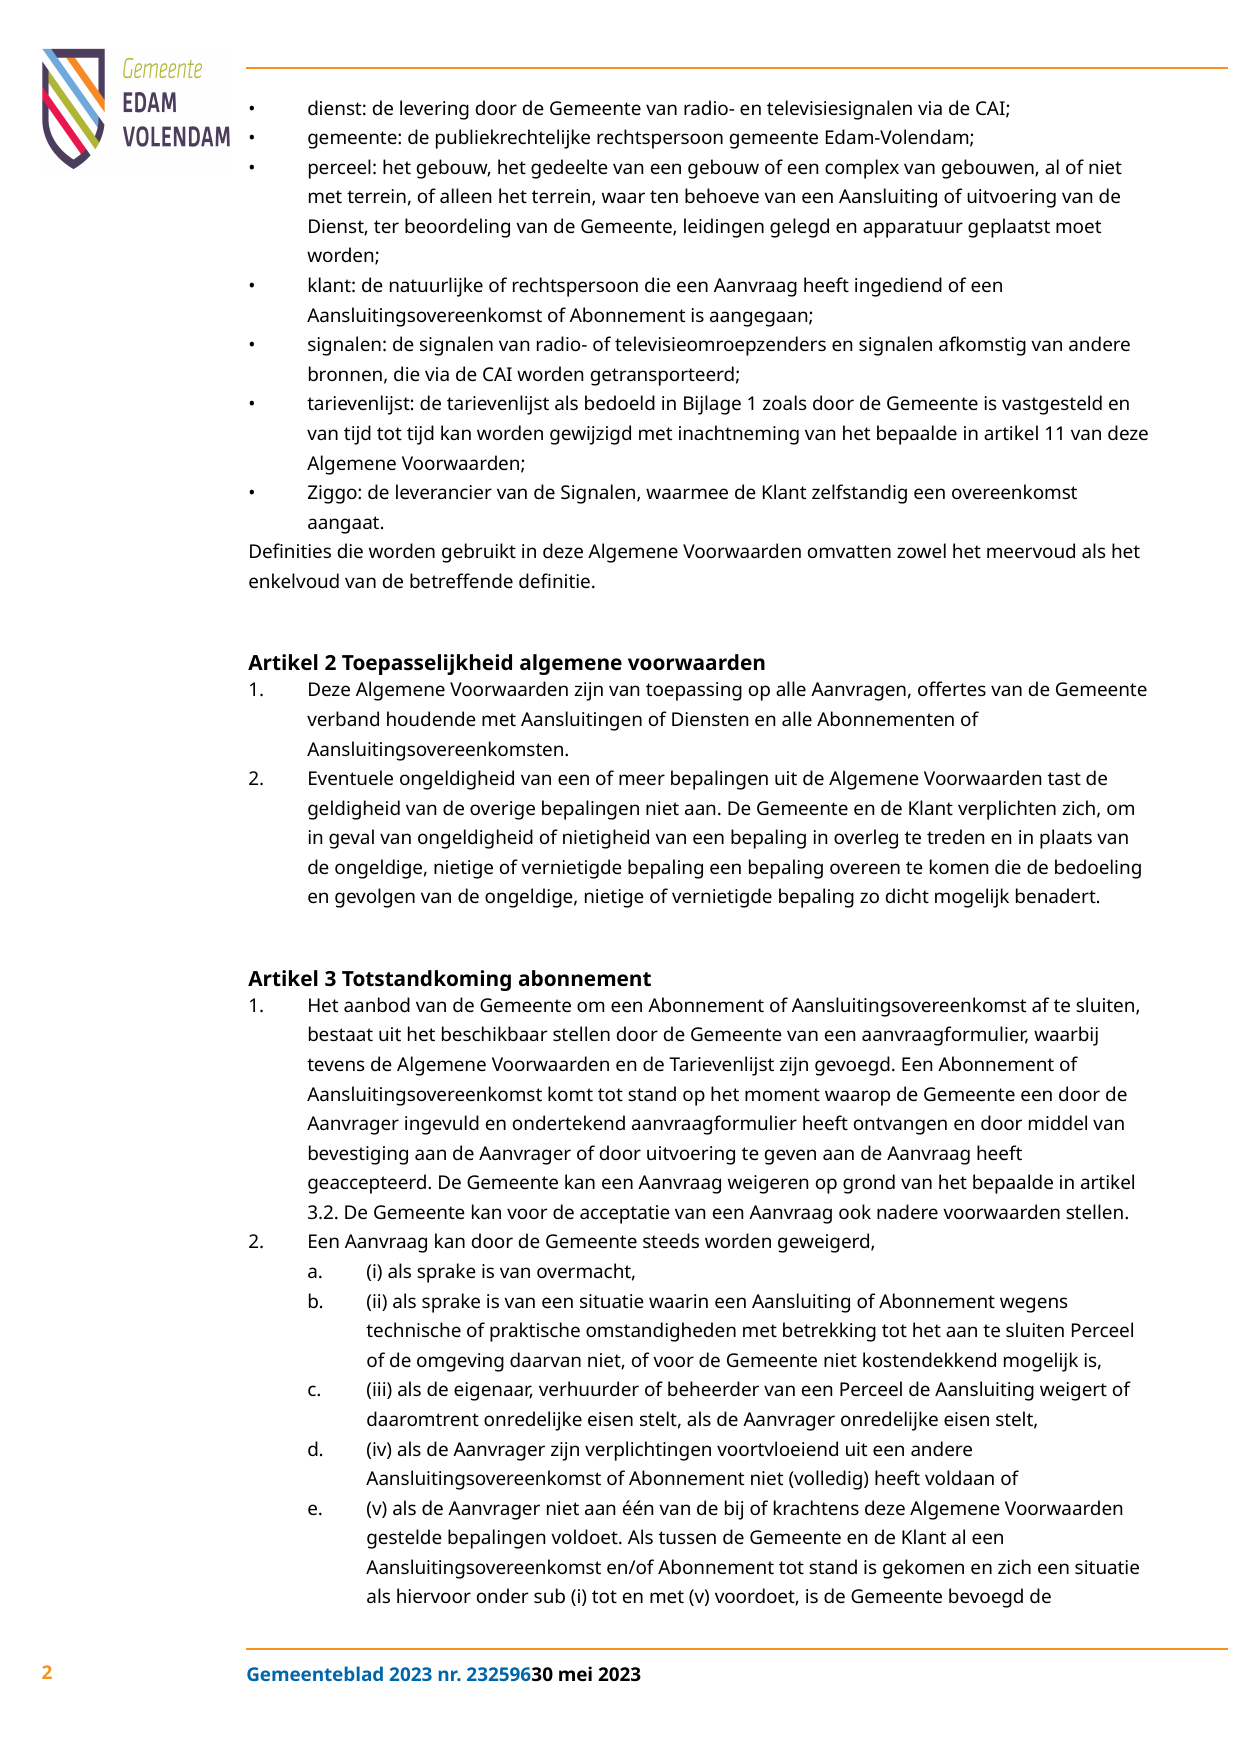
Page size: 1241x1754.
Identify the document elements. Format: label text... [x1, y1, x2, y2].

list Ziggo: de leverancier van de Signalen, waarmee de Klant zelfstandig een overeenkomst aangaat. [248, 479, 1152, 535]
list Eventuele ongeldigheid van een of meer bepalingen uit de Algemene Voorwaarden tast de geldigheid van de overige bepalingen niet aan. De Gemeente en de Klant verplichten zich, om in geval van ongeldigheid of nietigheid van een bepaling in overleg te treden en in plaats van de ongeldige, nietige of vernietigde bepaling een bepaling overeen te komen die de bedoeling en gevolgen van de ongeldige, nietige of vernietigde bepaling zo dicht mogelijk benadert. [248, 765, 1152, 909]
list signalen: de signalen van radio- of televisieomroepzenders en signalen afkomstig van andere bronnen, die via de CAI worden getransporteerd; [248, 331, 1152, 387]
list gemeente: de publiekrechtelijke rechtspersoon gemeente Edam-Volendam; [248, 124, 1152, 150]
list (iii) als de eigenaar, verhuurder of beheerder van een Perceel de Aansluiting weigert of daaromtrent onredelijke eisen stelt, als de Aanvrager onredelijke eisen stelt, [307, 1377, 1152, 1432]
list klant: de natuurlijke of rechtspersoon die een Aanvraag heeft ingediend of een Aansluitingsovereenkomst of Abonnement is aangegaan; [248, 272, 1152, 328]
list (iv) als de Aanvrager zijn verplichtingen voortvloeiend uit een andere Aansluitingsovereenkomst of Abonnement niet (volledig) heeft voldaan of [307, 1436, 1152, 1491]
list (v) als de Aanvrager niet aan één van de bij of krachtens deze Algemene Voorwaarden gestelde bepalingen voldoet. Als tussen de Gemeente en de Klant al een Aansluitingsovereenkomst en/of Abonnement tot stand is gekomen en zich een situatie als hiervoor onder sub (i) tot en met (v) voordoet, is de Gemeente bevoegd de [307, 1495, 1152, 1609]
text Artikel 3 Totstandkoming abonnement [248, 964, 1152, 992]
list Deze Algemene Voorwaarden zijn van toepassing op alle Aanvragen, offertes van de Gemeente verband houdende met Aansluitingen of Diensten en alle Abonnementen of Aansluitingsovereenkomsten. [248, 677, 1152, 761]
list (i) als sprake is van overmacht, [307, 1258, 1152, 1284]
list dienst: de levering door de Gemeente van radio- en televisiesignalen via de CAI; [248, 95, 1152, 121]
list tarievenlijst: de tarievenlijst als bedoeld in Bijlage 1 zoals door de Gemeente is vastgesteld en van tijd tot tijd kan worden gewijzigd met inachtneming van het bepaalde in artikel 11 van deze Algemene Voorwaarden; [248, 391, 1152, 476]
text Artikel 2 Toepasselijkheid algemene voorwaarden [248, 648, 1152, 677]
picture [41, 47, 231, 172]
text Definities die worden gebruikt in deze Algemene Voorwaarden omvatten zowel het meervoud als het enkelvoud van de betreffende definitie. [248, 538, 1152, 594]
list Het aanbod van de Gemeente om een Abonnement of Aansluitingsovereenkomst af te sluiten, bestaat uit het beschikbaar stellen door de Gemeente van een aanvraagformulier, waarbij tevens de Algemene Voorwaarden en de Tarievenlijst zijn gevoegd. Een Abonnement of Aansluitingsovereenkomst komt tot stand op het moment waarop de Gemeente een door de Aanvrager ingevuld en ondertekend aanvraagformulier heeft ontvangen en door middel van bevestiging aan de Aanvrager of door uitvoering te geven aan de Aanvraag heeft geaccepteerd. De Gemeente kan een Aanvraag weigeren op grond van het bepaalde in artikel 3.2. De Gemeente kan voor de acceptatie van een Aanvraag ook nadere voorwaarden stellen. [248, 992, 1152, 1225]
list (ii) als sprake is van een situatie waarin een Aansluiting of Abonnement wegens technische of praktische omstandigheden met betrekking tot het aan te sluiten Perceel of de omgeving daarvan niet, of voor de Gemeente niet kostendekkend mogelijk is, [307, 1288, 1152, 1373]
list perceel: het gebouw, het gedeelte van een gebouw of een complex van gebouwen, al of niet met terrein, of alleen het terrein, waar ten behoeve van een Aansluiting of uitvoering van de Dienst, ter beoordeling van de Gemeente, leidingen gelegd en apparatuur geplaatst moet worden; [248, 154, 1152, 268]
list Een Aanvraag kan door de Gemeente steeds worden geweigerd, [248, 1229, 1152, 1254]
